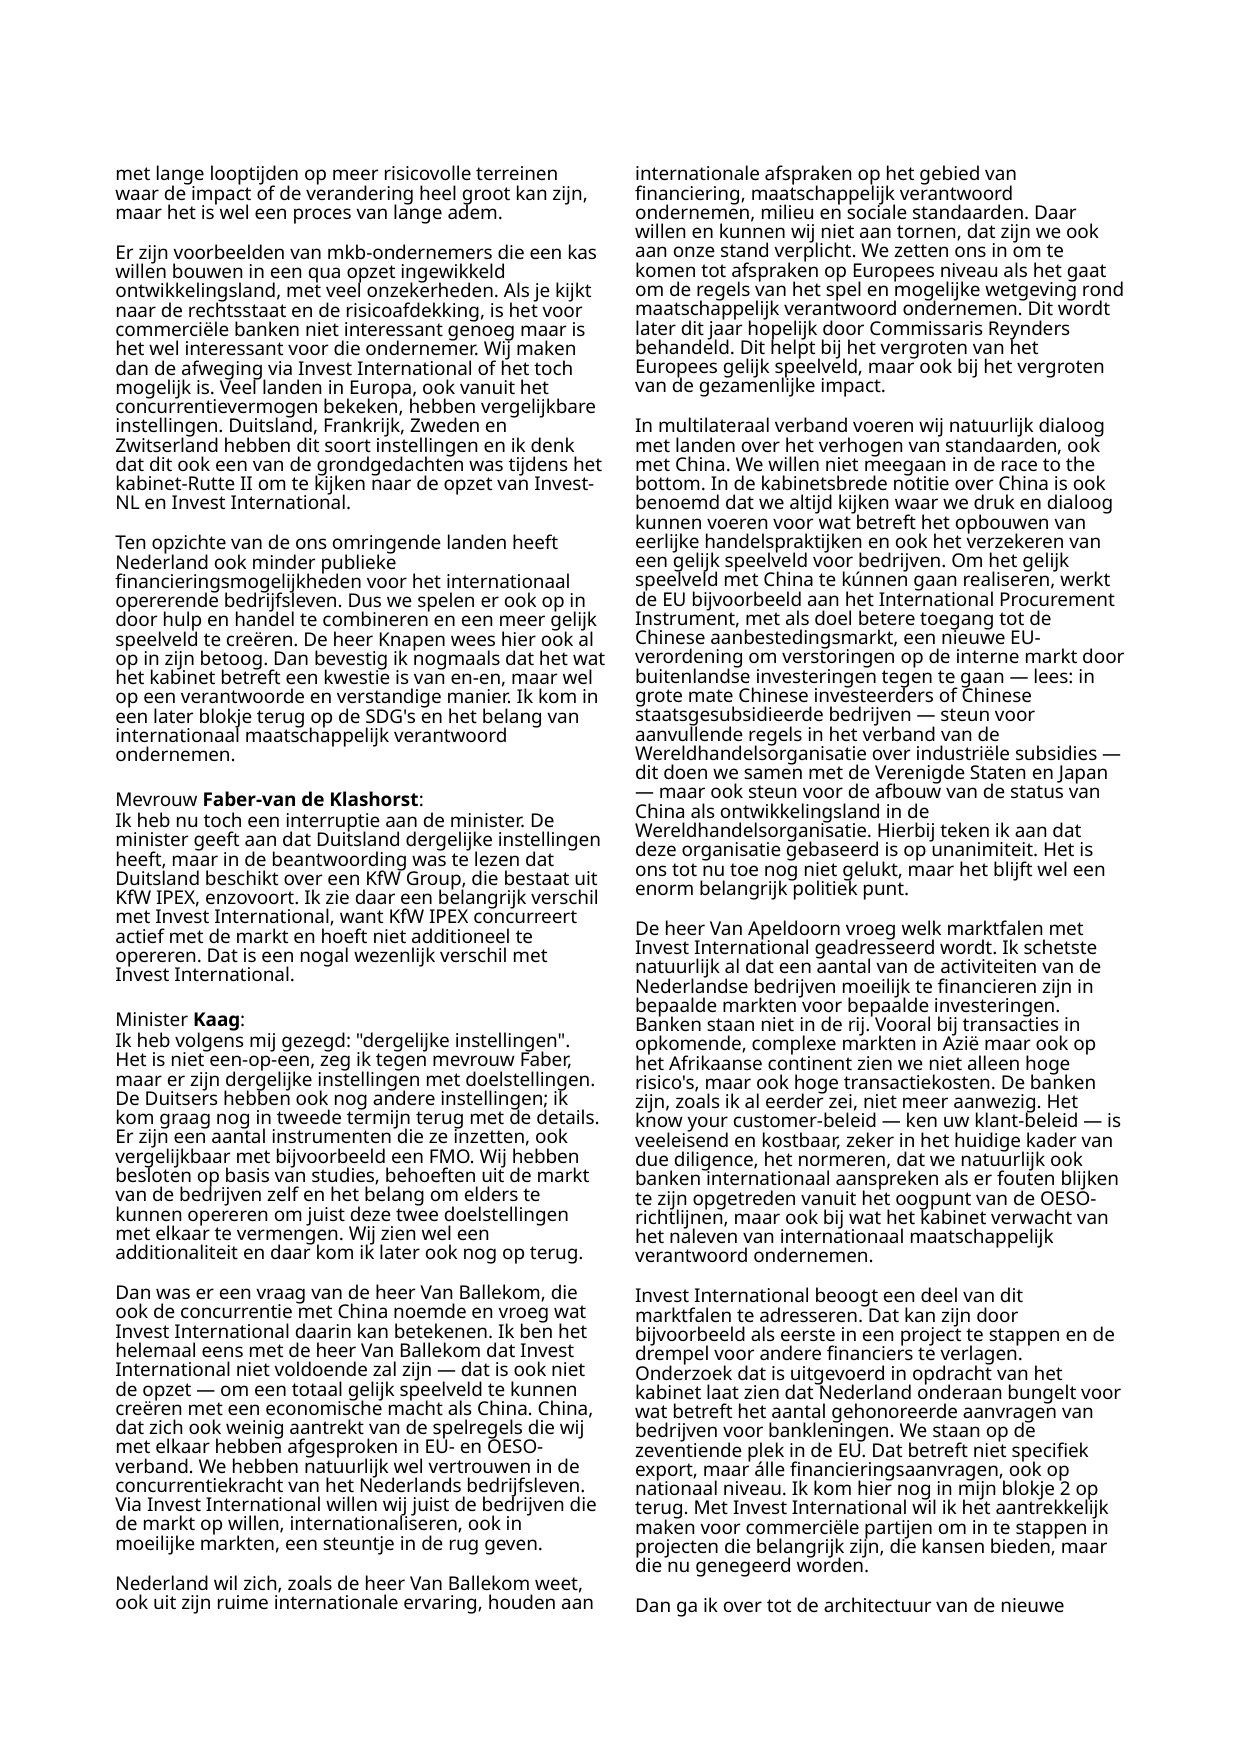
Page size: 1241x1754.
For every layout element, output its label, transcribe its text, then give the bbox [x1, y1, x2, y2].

text Ten opzichte van de ons omringende landen heeft Nederland ook minder publieke financieringsmogelijkheden voor het internationaal opererende bedrijfsleven. Dus we spelen er ook op in door hulp en handel te combineren en een meer gelijk speelveld te creëren. De heer Knapen wees hier ook al op in zijn betoog. Dan bevestig ik nogmaals dat het wat het kabinet betreft een kwestie is van en-en, maar wel op een verantwoorde en verstandige manier. Ik kom in een later blokje terug op de SDG's en het belang van internationaal maatschappelijk verantwoord ondernemen. [115, 534, 605, 766]
text Mevrouw Faber-van de Klashorst: [115, 786, 605, 812]
text Dan was er een vraag van de heer Van Ballekom, die ook de concurrentie met China noemde en vroeg wat Invest International daarin kan betekenen. Ik ben het helemaal eens met de heer Van Ballekom dat Invest International niet voldoende zal zijn — dat is ook niet de opzet — om een totaal gelijk speelveld te kunnen creëren met een economische macht als China. China, dat zich ook weinig aantrekt van de spelregels die wij met elkaar hebben afgesproken in EU- en OESO-verband. We hebben natuurlijk wel vertrouwen in de concurrentiekracht van het Nederlands bedrijfsleven. Via Invest International willen wij juist de bedrijven die de markt op willen, internationaliseren, ook in moeilijke markten, een steuntje in de rug geven. [115, 1284, 605, 1554]
text Invest International beoogt een deel van dit marktfalen te adresseren. Dat kan zijn door bijvoorbeeld als eerste in een project te stappen en de drempel voor andere financiers te verlagen. Onderzoek dat is uitgevoerd in opdracht van het kabinet laat zien dat Nederland onderaan bungelt voor wat betreft het aantal gehonoreerde aanvragen van bedrijven voor bankleningen. We staan op de zeventiende plek in de EU. Dat betreft niet specifiek export, maar álle financieringsaanvragen, ook op nationaal niveau. Ik kom hier nog in mijn blokje 2 op terug. Met Invest International wil ik het aantrekkelijk maken voor commerciële partijen om in te stappen in projecten die belangrijk zijn, die kansen bieden, maar die nu genegeerd worden. [635, 1287, 1125, 1576]
text Nederland wil zich, zoals de heer Van Ballekom weet, ook uit zijn ruime internationale ervaring, houden aan [115, 1575, 605, 1613]
text Ik heb volgens mij gezegd: "dergelijke instellingen". Het is niet een-op-een, zeg ik tegen mevrouw Faber, maar er zijn dergelijke instellingen met doelstellingen. De Duitsers hebben ook nog andere instellingen; ik kom graag nog in tweede termijn terug met de details. Er zijn een aantal instrumenten die ze inzetten, ook vergelijkbaar met bijvoorbeeld een FMO. Wij hebben besloten op basis van studies, behoeften uit de markt van de bedrijven zelf en het belang om elders te kunnen opereren om juist deze twee doelstellingen met elkaar te vermengen. Wij zien wel een additionaliteit en daar kom ik later ook nog op terug. [115, 1032, 605, 1263]
text internationale afspraken op het gebied van financiering, maatschappelijk verantwoord ondernemen, milieu en sociale standaarden. Daar willen en kunnen wij niet aan tornen, dat zijn we ook aan onze stand verplicht. We zetten ons in om te komen tot afspraken op Europees niveau als het gaat om de regels van het spel en mogelijke wetgeving rond maatschappelijk verantwoord ondernemen. Dit wordt later dit jaar hopelijk door Commissaris Reynders behandeld. Dit helpt bij het vergroten van het Europees gelijk speelveld, maar ook bij het vergroten van de gezamenlijke impact. [635, 165, 1125, 397]
text In multilateraal verband voeren wij natuurlijk dialoog met landen over het verhogen van standaarden, ook met China. We willen niet meegaan in de race to the bottom. In de kabinetsbrede notitie over China is ook benoemd dat we altijd kijken waar we druk en dialoog kunnen voeren voor wat betreft het opbouwen van eerlijke handelspraktijken en ook het verzekeren van een gelijk speelveld voor bedrijven. Om het gelijk speelveld met China te kúnnen gaan realiseren, werkt de EU bijvoorbeeld aan het International Procurement Instrument, met als doel betere toegang tot de Chinese aanbestedingsmarkt, een nieuwe EU-verordening om verstoringen op de interne markt door buitenlandse investeringen tegen te gaan — lees: in grote mate Chinese investeerders of Chinese staatsgesubsidieerde bedrijven — steun voor aanvullende regels in het verband van de Wereldhandelsorganisatie over industriële subsidies — dit doen we samen met de Verenigde Staten en Japan — maar ook steun voor de afbouw van de status van China als ontwikkelingsland in de Wereldhandelsorganisatie. Hierbij teken ik aan dat deze organisatie gebaseerd is op unanimiteit. Het is ons tot nu toe nog niet gelukt, maar het blijft wel een enorm belangrijk politiek punt. [635, 417, 1125, 899]
text met lange looptijden op meer risicovolle terreinen waar de impact of de verandering heel groot kan zijn, maar het is wel een proces van lange adem. [115, 165, 605, 223]
text Ik heb nu toch een interruptie aan de minister. De minister geeft aan dat Duitsland dergelijke instellingen heeft, maar in de beantwoording was te lezen dat Duitsland beschikt over een KfW Group, die bestaat uit KfW IPEX, enzovoort. Ik zie daar een belangrijk verschil met Invest International, want KfW IPEX concurreert actief met de markt en hoeft niet additioneel te opereren. Dat is een nogal wezenlijk verschil met Invest International. [115, 812, 605, 986]
text Dan ga ik over tot de architectuur van de nieuwe [635, 1597, 1125, 1616]
text Minister Kaag: [115, 1006, 605, 1032]
text De heer Van Apeldoorn vroeg welk marktfalen met Invest International geadresseerd wordt. Ik schetste natuurlijk al dat een aantal van de activiteiten van de Nederlandse bedrijven moeilijk te financieren zijn in bepaalde markten voor bepaalde investeringen. Banken staan niet in de rij. Vooral bij transacties in opkomende, complexe markten in Azië maar ook op het Afrikaanse continent zien we niet alleen hoge risico's, maar ook hoge transactiekosten. De banken zijn, zoals ik al eerder zei, niet meer aanwezig. Het know your customer-beleid — ken uw klant-beleid — is veeleisend en kostbaar, zeker in het huidige kader van due diligence, het normeren, dat we natuurlijk ook banken internationaal aanspreken als er fouten blijken te zijn opgetreden vanuit het oogpunt van de OESO-richtlijnen, maar ook bij wat het kabinet verwacht van het naleven van internationaal maatschappelijk verantwoord ondernemen. [635, 920, 1125, 1267]
text Er zijn voorbeelden van mkb-ondernemers die een kas willen bouwen in een qua opzet ingewikkeld ontwikkelingsland, met veel onzekerheden. Als je kijkt naar de rechtsstaat en de risicoafdekking, is het voor commerciële banken niet interessant genoeg maar is het wel interessant voor die ondernemer. Wij maken dan de afweging via Invest International of het toch mogelijk is. Veel landen in Europa, ook vanuit het concurrentievermogen bekeken, hebben vergelijkbare instellingen. Duitsland, Frankrijk, Zweden en Zwitserland hebben dit soort instellingen en ik denk dat dit ook een van de grondgedachten was tijdens het kabinet-Rutte II om te kijken naar de opzet van Invest-NL en Invest International. [115, 244, 605, 514]
